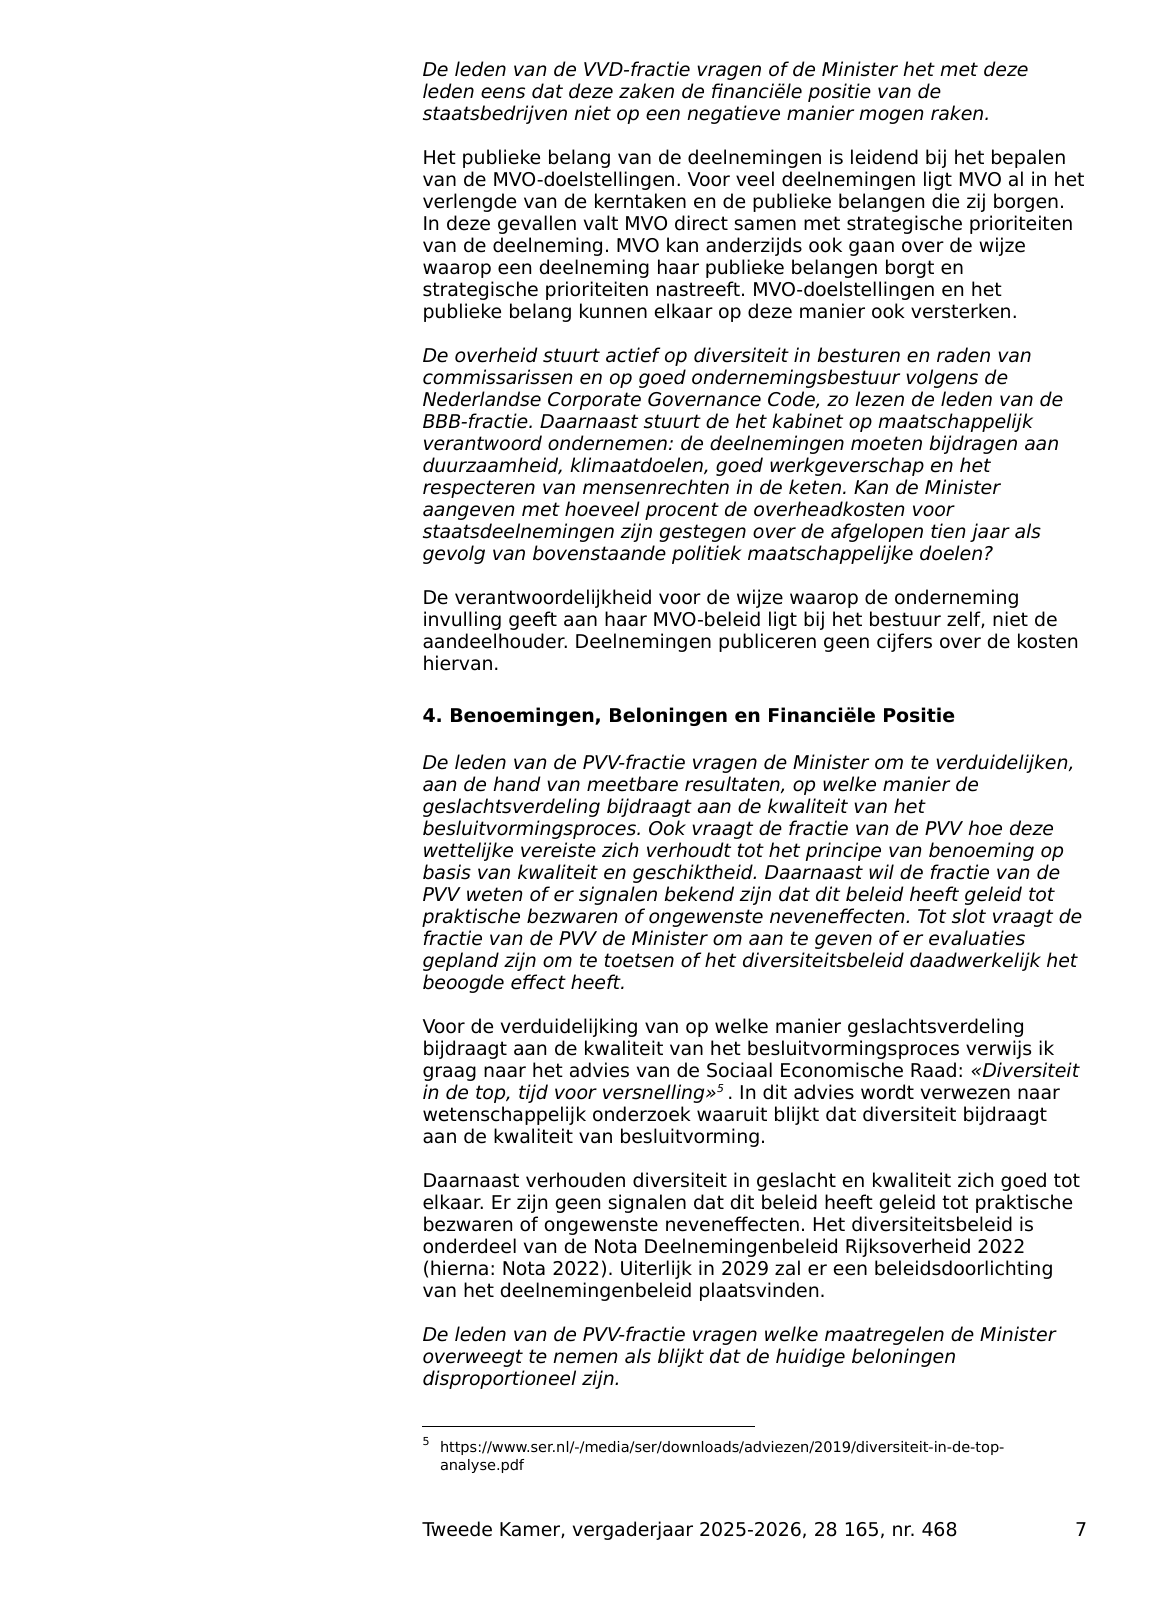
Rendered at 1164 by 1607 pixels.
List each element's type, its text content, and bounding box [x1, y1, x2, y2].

text De overheid stuurt actief op diversiteit in besturen en raden van commissarissen en op goed ondernemingsbestuur volgens de Nederlandse Corporate Governance Code, zo lezen de leden van de BBB-fractie. Daarnaast stuurt de het kabinet op maatschappelijk verantwoord ondernemen: de deelnemingen moeten bijdragen aan duurzaamheid, klimaatdoelen, goed werkgeverschap en het respecteren van mensenrechten in de keten. Kan de Minister aangeven met hoeveel procent de overheadkosten voor staatsdeelnemingen zijn gestegen over de afgelopen tien jaar als gevolg van bovenstaande politiek maatschappelijke doelen? [422, 345, 1087, 565]
subtitle 4. Benoemingen, Beloningen en Financiële Positie [422, 705, 1087, 727]
text Het publieke belang van de deelnemingen is leidend bij het bepalen van de MVO-doelstellingen. Voor veel deelnemingen ligt MVO al in het verlengde van de kerntaken en de publieke belangen die zij borgen. In deze gevallen valt MVO direct samen met strategische prioriteiten van de deelneming. MVO kan anderzijds ook gaan over de wijze waarop een deelneming haar publieke belangen borgt en strategische prioriteiten nastreeft. MVO-doelstellingen en het publieke belang kunnen elkaar op deze manier ook versterken. [422, 147, 1087, 323]
text Voor de verduidelijking van op welke manier geslachtsverdeling bijdraagt aan de kwaliteit van het besluitvormingsproces verwijs ik graag naar het advies van de Sociaal Economische Raad: «Diversiteit in de top, tijd voor versnelling». In dit advies wordt verwezen naar wetenschappelijk onderzoek waaruit blijkt dat diversiteit bijdraagt aan de kwaliteit van besluitvorming. [422, 1016, 1087, 1148]
text https://www.ser.nl/-/media/ser/downloads/adviezen/2019/diversiteit-in-de-top-analyse.pdf [422, 1435, 1087, 1474]
text De leden van de PVV-fractie vragen de Minister om te verduidelijken, aan de hand van meetbare resultaten, op welke manier de geslachtsverdeling bijdraagt aan de kwaliteit van het besluitvormingsproces. Ook vraagt de fractie van de PVV hoe deze wettelijke vereiste zich verhoudt tot het principe van benoeming op basis van kwaliteit en geschiktheid. Daarnaast wil de fractie van de PVV weten of er signalen bekend zijn dat dit beleid heeft geleid tot praktische bezwaren of ongewenste neveneffecten. Tot slot vraagt de fractie van de PVV de Minister om aan te geven of er evaluaties gepland zijn om te toetsen of het diversiteitsbeleid daadwerkelijk het beoogde effect heeft. [422, 752, 1087, 994]
text De verantwoordelijkheid voor de wijze waarop de onderneming invulling geeft aan haar MVO-beleid ligt bij het bestuur zelf, niet de aandeelhouder. Deelnemingen publiceren geen cijfers over de kosten hiervan. [422, 587, 1087, 675]
text De leden van de VVD-fractie vragen of de Minister het met deze leden eens dat deze zaken de financiële positie van de staatsbedrijven niet op een negatieve manier mogen raken. [422, 59, 1087, 125]
text Daarnaast verhouden diversiteit in geslacht en kwaliteit zich goed tot elkaar. Er zijn geen signalen dat dit beleid heeft geleid tot praktische bezwaren of ongewenste neveneffecten. Het diversiteitsbeleid is onderdeel van de Nota Deelnemingenbeleid Rijksoverheid 2022 (hierna: Nota 2022). Uiterlijk in 2029 zal er een beleidsdoorlichting van het deelnemingenbeleid plaatsvinden. [422, 1170, 1087, 1302]
text De leden van de PVV-fractie vragen welke maatregelen de Minister overweegt te nemen als blijkt dat de huidige beloningen disproportioneel zijn. [422, 1324, 1087, 1390]
